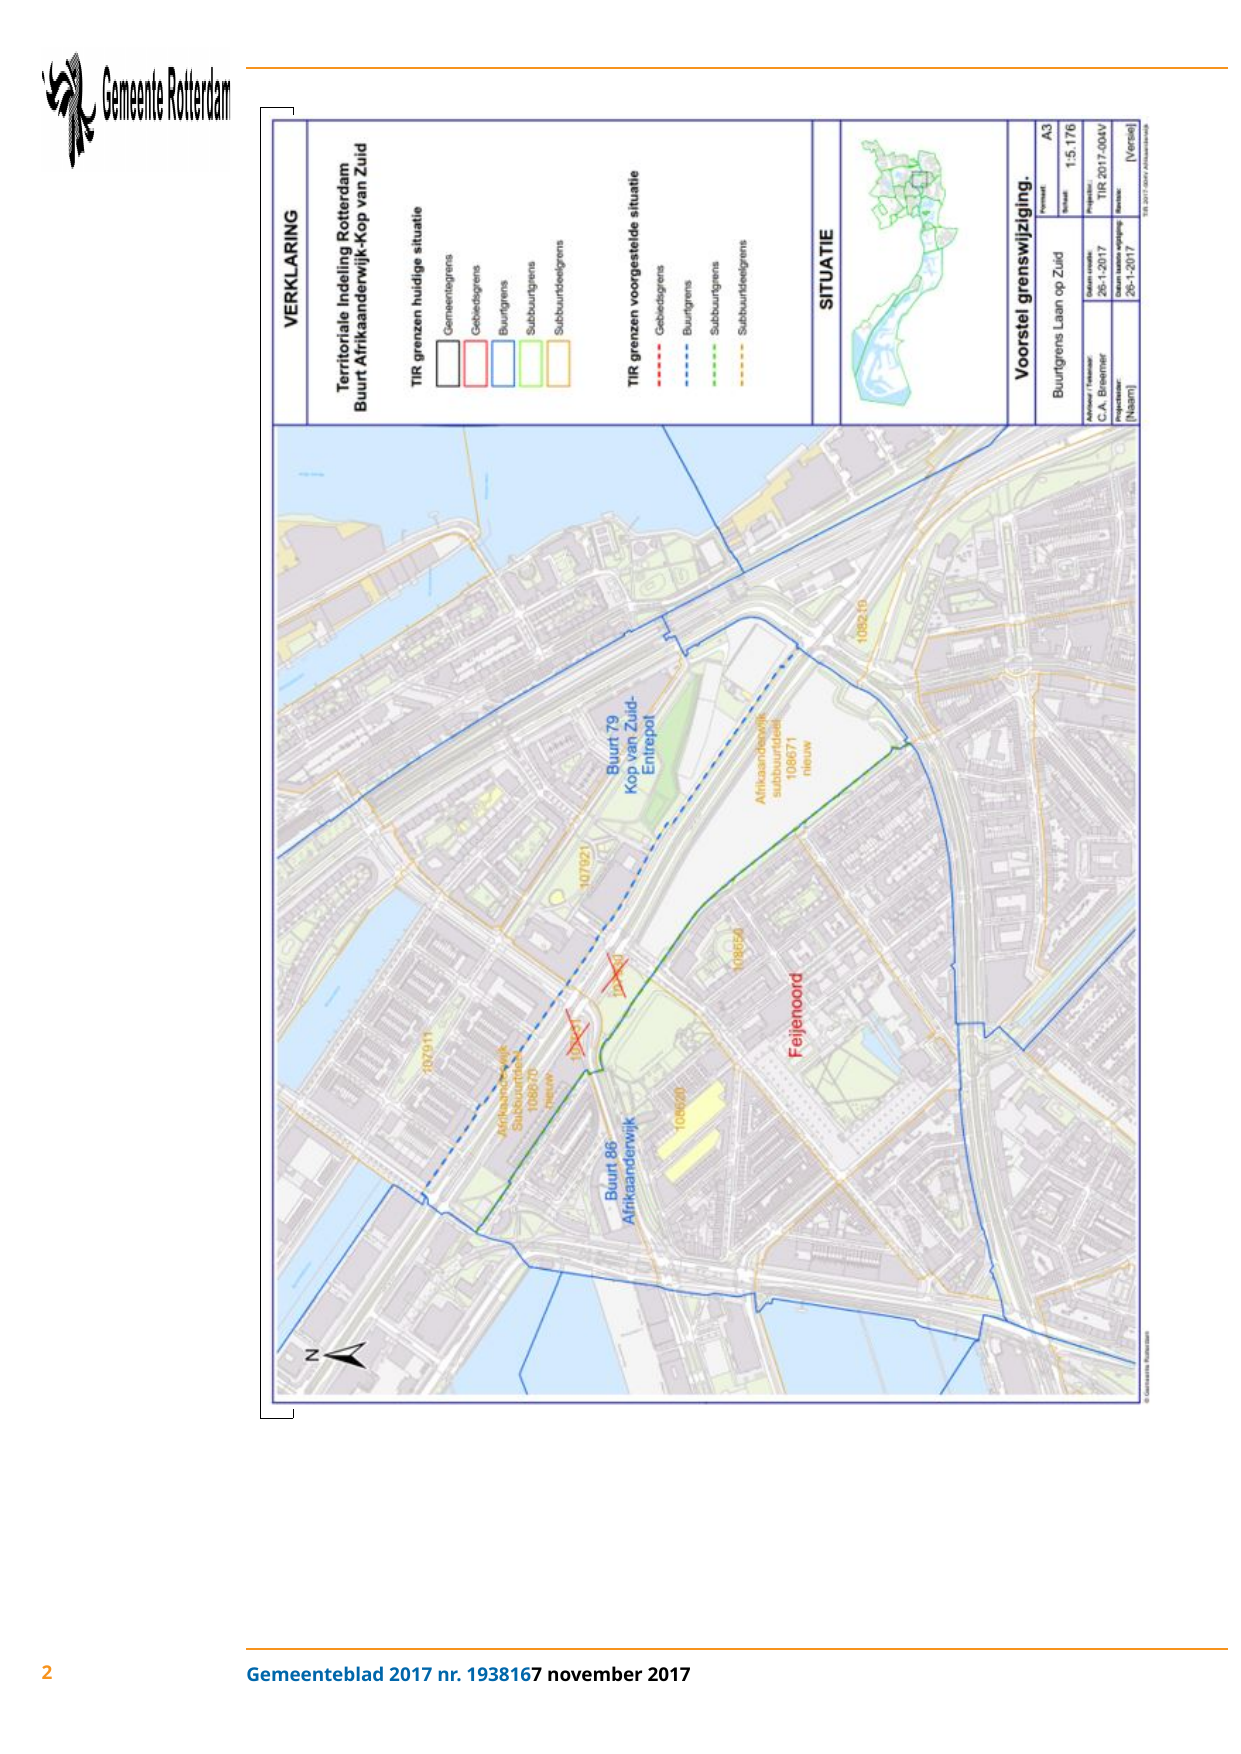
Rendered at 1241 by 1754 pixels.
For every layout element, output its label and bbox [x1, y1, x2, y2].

picture [268, 115, 1155, 1409]
picture [41, 47, 231, 172]
